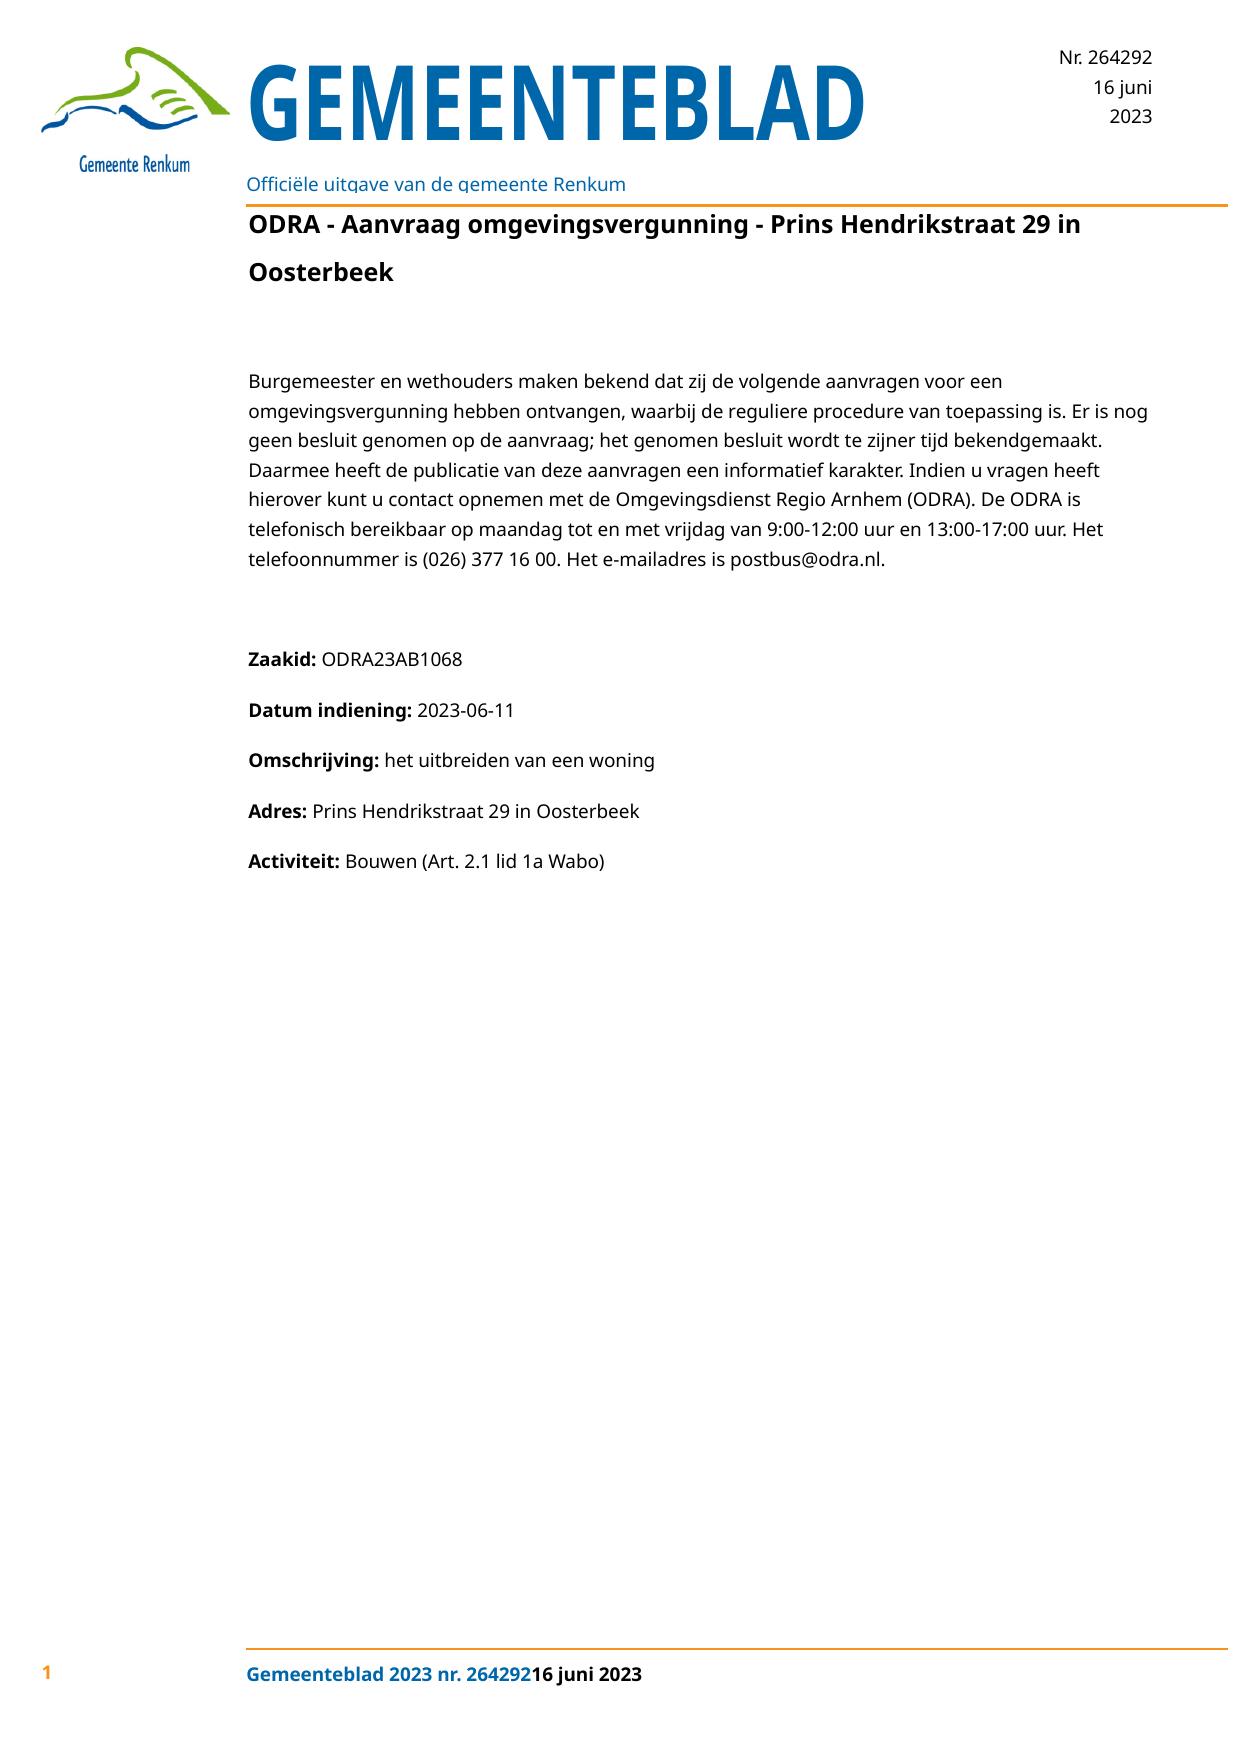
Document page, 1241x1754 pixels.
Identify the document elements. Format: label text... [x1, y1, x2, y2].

text Activiteit: Bouwen (Art. 2.1 lid 1a Wabo) [248, 848, 1152, 874]
picture [41, 47, 231, 172]
text Adres: Prins Hendrikstraat 29 in Oosterbeek [248, 798, 1152, 824]
text Burgemeester en wethouders maken bekend dat zij de volgende aanvragen voor een omgevingsvergunning hebben ontvangen, waarbij de reguliere procedure van toepassing is. Er is nog geen besluit genomen op de aanvraag; het genomen besluit wordt te zijner tijd bekendgemaakt. Daarmee heeft de publicatie van deze aanvragen een informatief karakter. Indien u vragen heeft hierover kunt u contact opnemen met de Omgevingsdienst Regio Arnhem (ODRA). De ODRA is telefonisch bereikbaar op maandag tot en met vrijdag van 9:00-12:00 uur en 13:00-17:00 uur. Het telefoonnummer is (026) 377 16 00. Het e-mailadres is postbus@odra.nl. [248, 368, 1152, 572]
text Zaakid: ODRA23AB1068 [248, 647, 1152, 672]
text ODRA - Aanvraag omgevingsvergunning - Prins Hendrikstraat 29 in Oosterbeek [248, 207, 1152, 288]
text Datum indiening: 2023-06-11 [248, 697, 1152, 723]
text Omschrijving: het uitbreiden van een woning [248, 747, 1152, 773]
